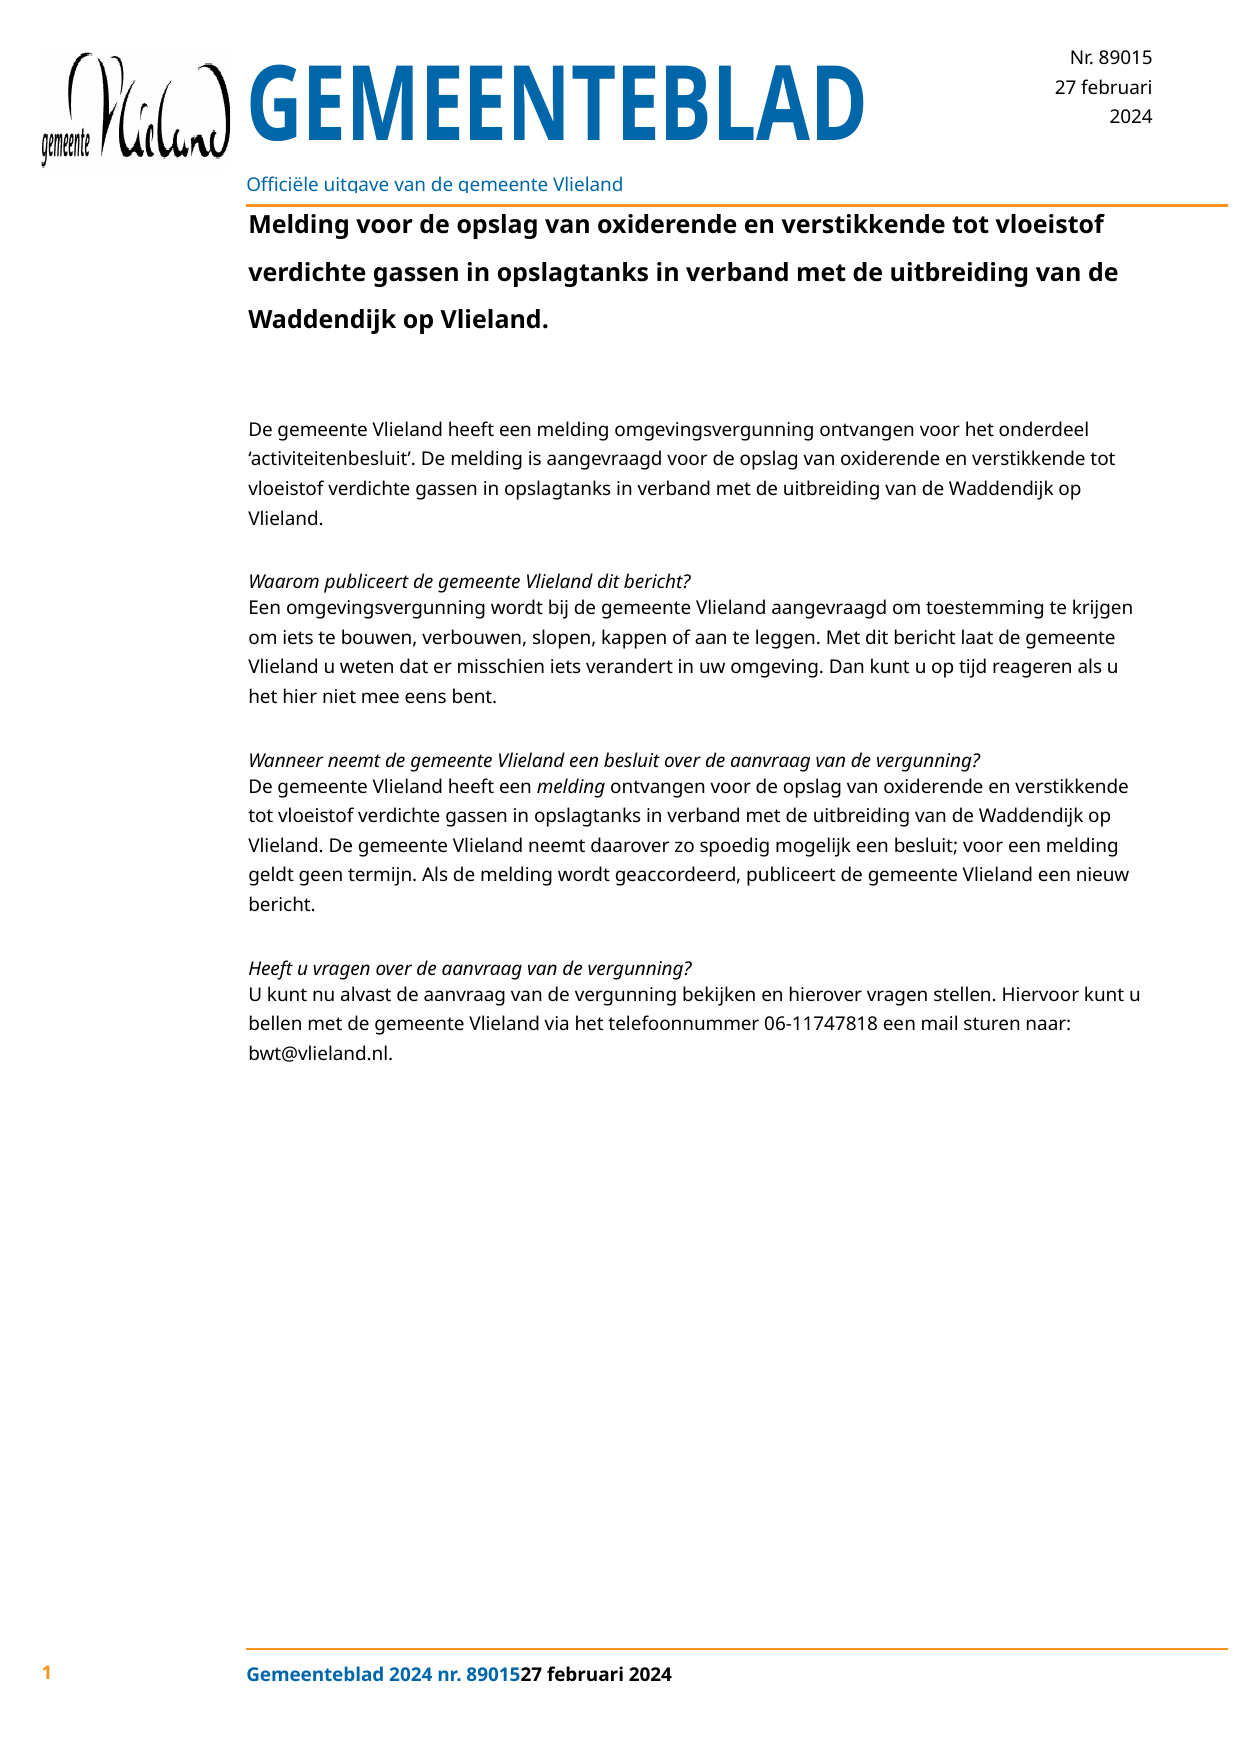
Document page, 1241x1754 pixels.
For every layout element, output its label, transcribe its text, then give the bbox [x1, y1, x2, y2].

text De gemeente Vlieland heeft een melding omgevingsvergunning ontvangen voor het onderdeel ‘activiteitenbesluit’. De melding is aangevraagd voor de opslag van oxiderende en verstikkende tot vloeistof verdichte gassen in opslagtanks in verband met de uitbreiding van de Waddendijk op Vlieland. [248, 416, 1152, 530]
text De gemeente Vlieland heeft een melding ontvangen voor de opslag van oxiderende en verstikkende tot vloeistof verdichte gassen in opslagtanks in verband met de uitbreiding van de Waddendijk op Vlieland. De gemeente Vlieland neemt daarover zo spoedig mogelijk een besluit; voor een melding geldt geen termijn. Als de melding wordt geaccordeerd, publiceert de gemeente Vlieland een nieuw bericht. [248, 773, 1152, 917]
text Waarom publiceert de gemeente Vlieland dit bericht? [248, 569, 1152, 594]
text U kunt nu alvast de aanvraag van de vergunning bekijken en hierover vragen stellen. Hiervoor kunt u bellen met de gemeente Vlieland via het telefoonnummer 06-11747818 een mail sturen naar: bwt@vlieland.nl. [248, 981, 1152, 1066]
text Wanneer neemt de gemeente Vlieland een besluit over de aanvraag van de vergunning? [248, 747, 1152, 773]
text Heeft u vragen over de aanvraag van de vergunning? [248, 955, 1152, 981]
picture [41, 47, 231, 172]
text Een omgevingsvergunning wordt bij de gemeente Vlieland aangevraagd om toestemming te krijgen om iets te bouwen, verbouwen, slopen, kappen of aan te leggen. Met dit bericht laat de gemeente Vlieland u weten dat er misschien iets verandert in uw omgeving. Dan kunt u op tijd reageren als u het hier niet mee eens bent. [248, 594, 1152, 709]
text Melding voor de opslag van oxiderende en verstikkende tot vloeistof verdichte gassen in opslagtanks in verband met de uitbreiding van de Waddendijk op Vlieland. [248, 207, 1152, 336]
